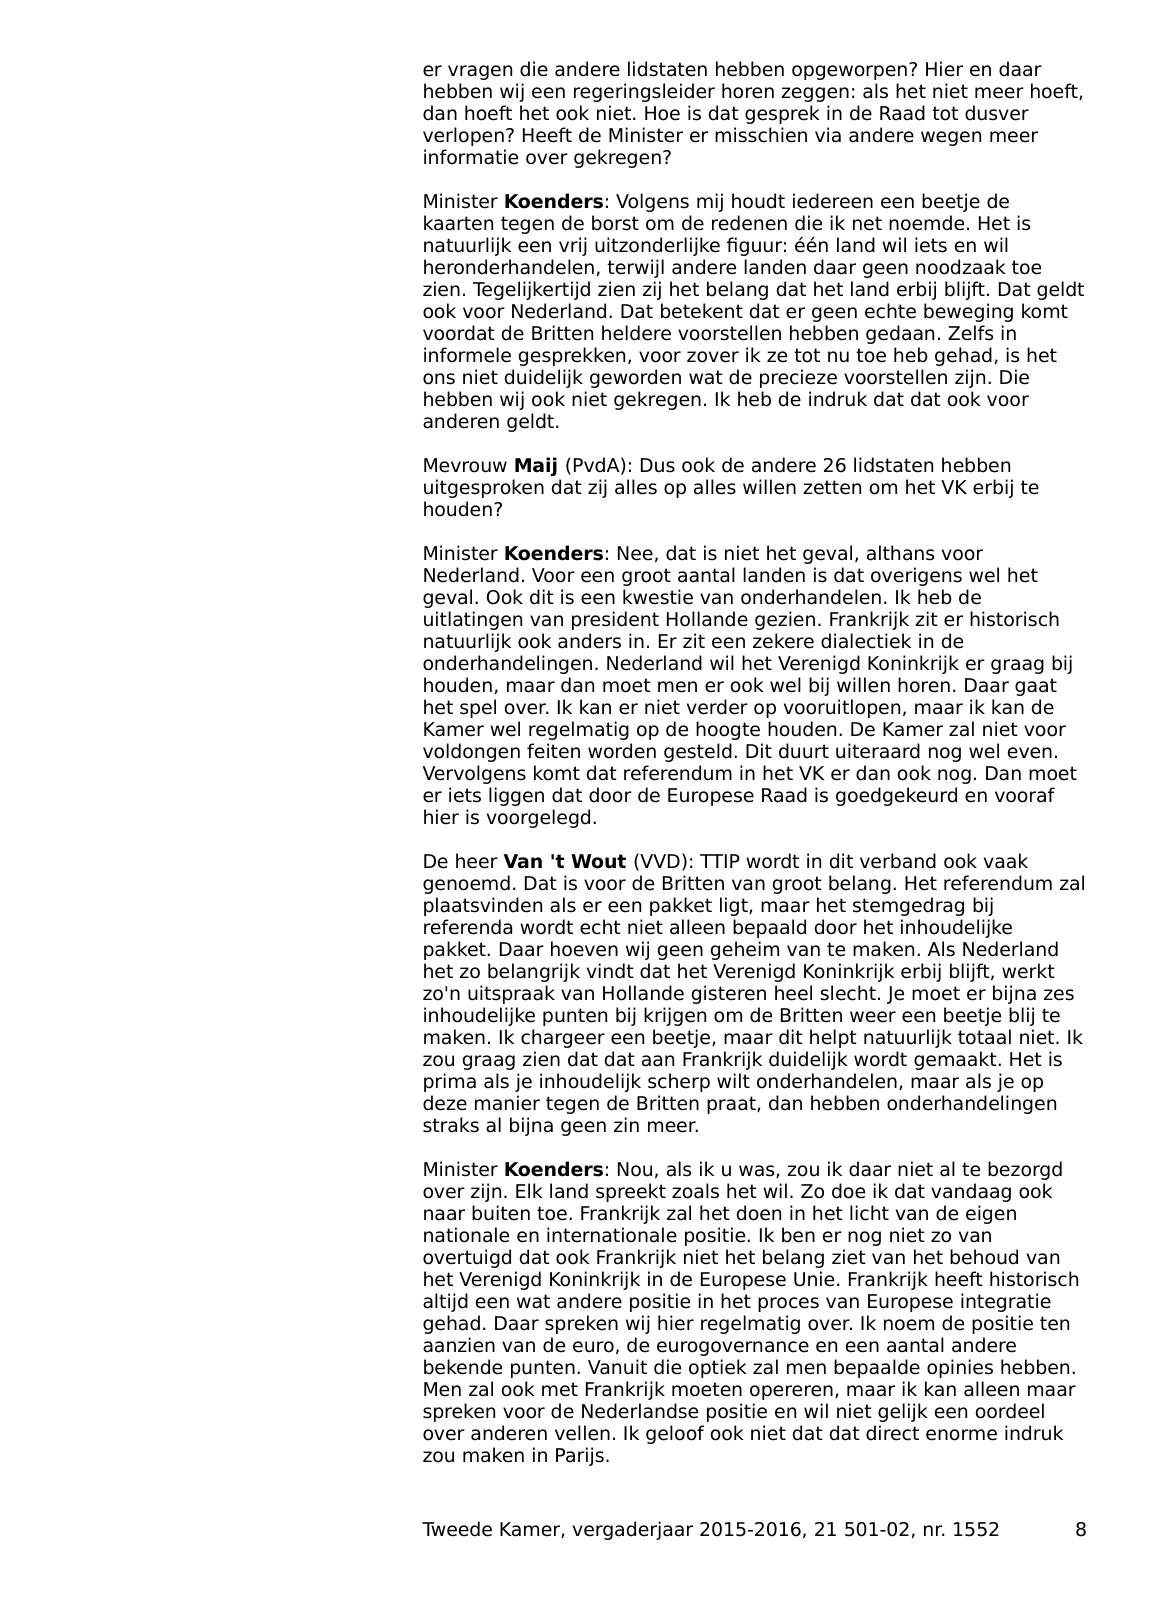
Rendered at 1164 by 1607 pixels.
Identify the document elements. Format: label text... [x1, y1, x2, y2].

text er vragen die andere lidstaten hebben opgeworpen? Hier en daar hebben wij een regeringsleider horen zeggen: als het niet meer hoeft, dan hoeft het ook niet. Hoe is dat gesprek in de Raad tot dusver verlopen? Heeft de Minister er misschien via andere wegen meer informatie over gekregen? [422, 59, 1087, 169]
text Minister Koenders: Nou, als ik u was, zou ik daar niet al te bezorgd over zijn. Elk land spreekt zoals het wil. Zo doe ik dat vandaag ook naar buiten toe. Frankrijk zal het doen in het licht van de eigen nationale en internationale positie. Ik ben er nog niet zo van overtuigd dat ook Frankrijk niet het belang ziet van het behoud van het Verenigd Koninkrijk in de Europese Unie. Frankrijk heeft historisch altijd een wat andere positie in het proces van Europese integratie gehad. Daar spreken wij hier regelmatig over. Ik noem de positie ten aanzien van de euro, de eurogovernance en een aantal andere bekende punten. Vanuit die optiek zal men bepaalde opinies hebben. Men zal ook met Frankrijk moeten opereren, maar ik kan alleen maar spreken voor de Nederlandse positie en wil niet gelijk een oordeel over anderen vellen. Ik geloof ook niet dat dat direct enorme indruk zou maken in Parijs. [422, 1159, 1087, 1467]
text Mevrouw Maij (PvdA): Dus ook de andere 26 lidstaten hebben uitgesproken dat zij alles op alles willen zetten om het VK erbij te houden? [422, 455, 1087, 521]
text Minister Koenders: Nee, dat is niet het geval, althans voor Nederland. Voor een groot aantal landen is dat overigens wel het geval. Ook dit is een kwestie van onderhandelen. Ik heb de uitlatingen van president Hollande gezien. Frankrijk zit er historisch natuurlijk ook anders in. Er zit een zekere dialectiek in de onderhandelingen. Nederland wil het Verenigd Koninkrijk er graag bij houden, maar dan moet men er ook wel bij willen horen. Daar gaat het spel over. Ik kan er niet verder op vooruitlopen, maar ik kan de Kamer wel regelmatig op de hoogte houden. De Kamer zal niet voor voldongen feiten worden gesteld. Dit duurt uiteraard nog wel even. Vervolgens komt dat referendum in het VK er dan ook nog. Dan moet er iets liggen dat door de Europese Raad is goedgekeurd en vooraf hier is voorgelegd. [422, 543, 1087, 829]
text De heer Van 't Wout (VVD): TTIP wordt in dit verband ook vaak genoemd. Dat is voor de Britten van groot belang. Het referendum zal plaatsvinden als er een pakket ligt, maar het stemgedrag bij referenda wordt echt niet alleen bepaald door het inhoudelijke pakket. Daar hoeven wij geen geheim van te maken. Als Nederland het zo belangrijk vindt dat het Verenigd Koninkrijk erbij blijft, werkt zo'n uitspraak van Hollande gisteren heel slecht. Je moet er bijna zes inhoudelijke punten bij krijgen om de Britten weer een beetje blij te maken. Ik chargeer een beetje, maar dit helpt natuurlijk totaal niet. Ik zou graag zien dat dat aan Frankrijk duidelijk wordt gemaakt. Het is prima als je inhoudelijk scherp wilt onderhandelen, maar als je op deze manier tegen de Britten praat, dan hebben onderhandelingen straks al bijna geen zin meer. [422, 851, 1087, 1137]
text Minister Koenders: Volgens mij houdt iedereen een beetje de kaarten tegen de borst om de redenen die ik net noemde. Het is natuurlijk een vrij uitzonderlijke figuur: één land wil iets en wil heronderhandelen, terwijl andere landen daar geen noodzaak toe zien. Tegelijkertijd zien zij het belang dat het land erbij blijft. Dat geldt ook voor Nederland. Dat betekent dat er geen echte beweging komt voordat de Britten heldere voorstellen hebben gedaan. Zelfs in informele gesprekken, voor zover ik ze tot nu toe heb gehad, is het ons niet duidelijk geworden wat de precieze voorstellen zijn. Die hebben wij ook niet gekregen. Ik heb de indruk dat dat ook voor anderen geldt. [422, 191, 1087, 433]
